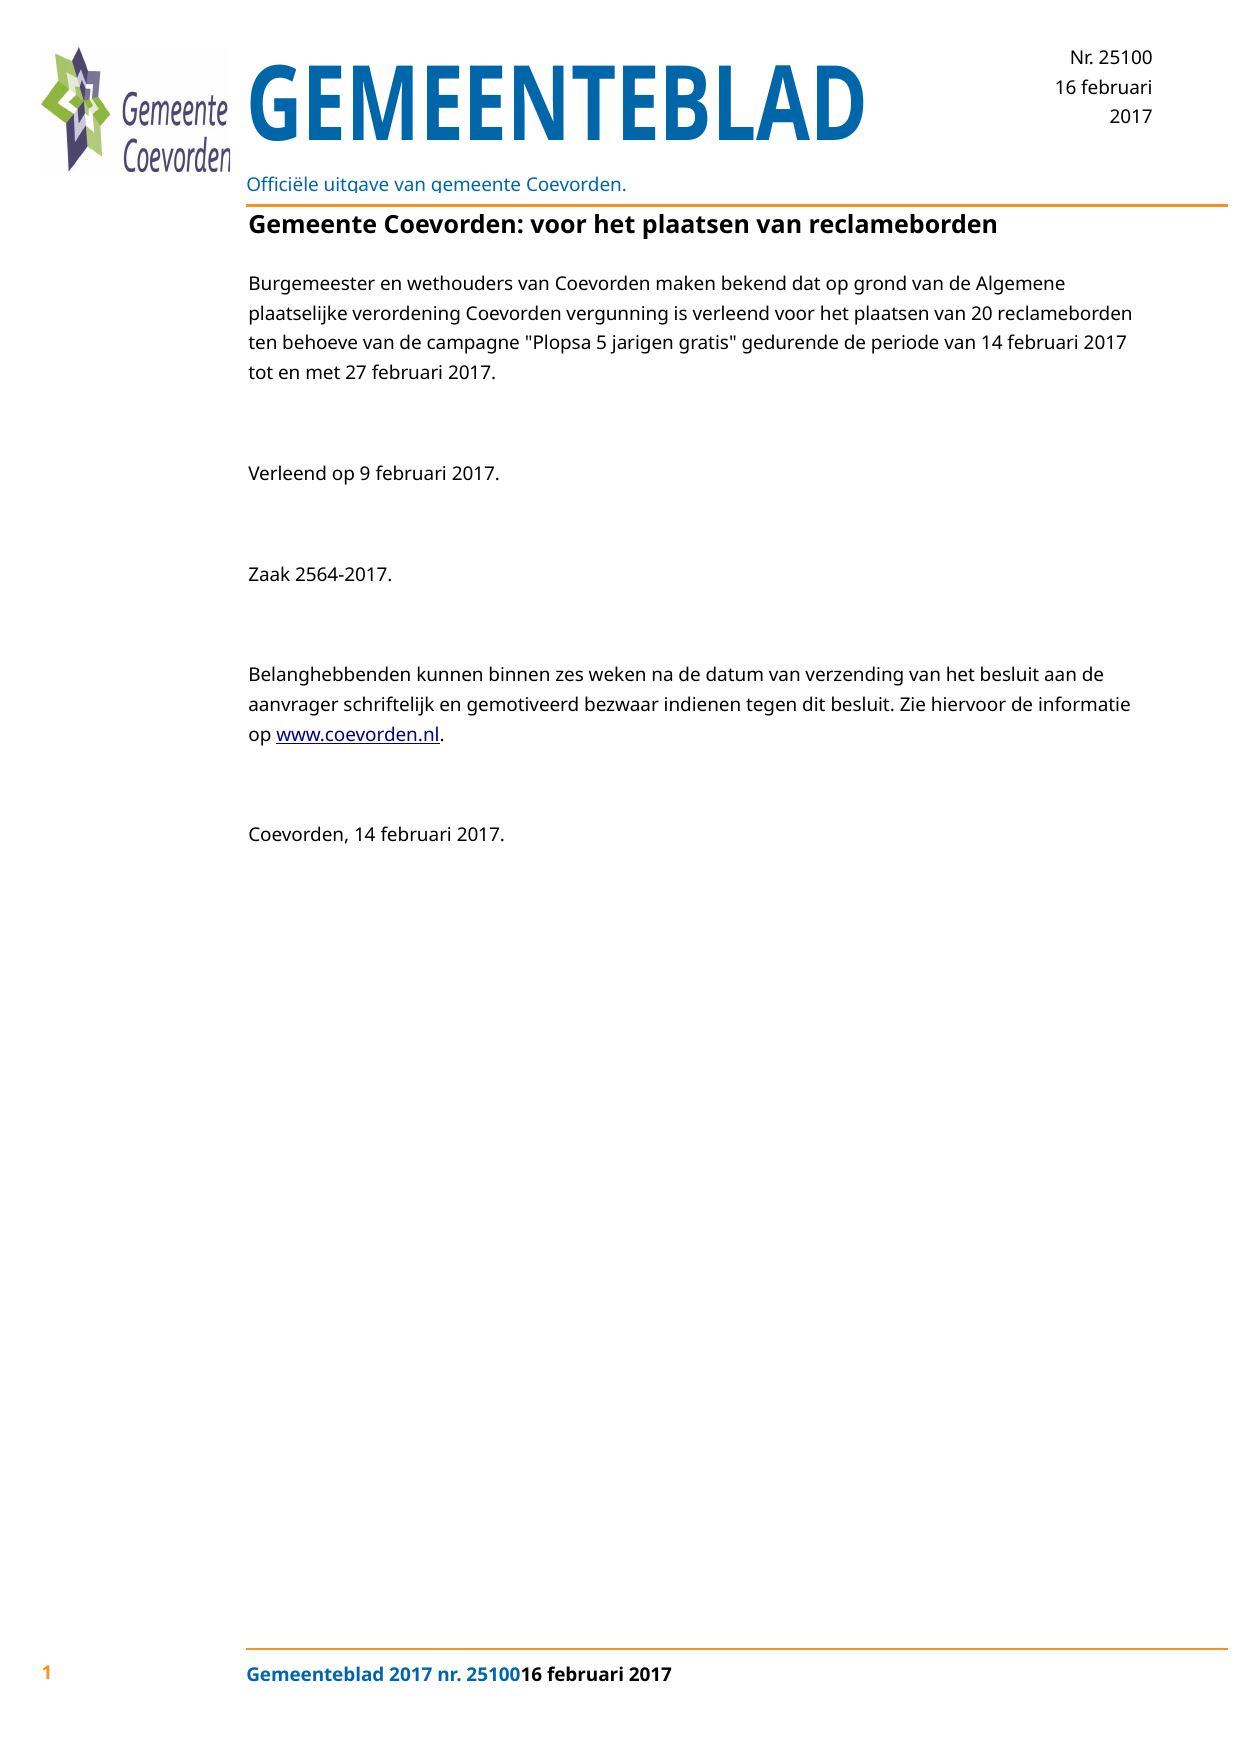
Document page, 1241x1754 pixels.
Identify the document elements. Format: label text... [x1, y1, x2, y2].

text Burgemeester en wethouders van Coevorden maken bekend dat op grond van de Algemene plaatselijke verordening Coevorden vergunning is verleend voor het plaatsen van 20 reclameborden ten behoeve van de campagne "Plopsa 5 jarigen gratis" gedurende de periode van 14 februari 2017 tot en met 27 februari 2017. [248, 270, 1152, 385]
picture [41, 47, 231, 172]
text Belanghebbenden kunnen binnen zes weken na de datum van verzending van het besluit aan de aanvrager schriftelijk en gemotiveerd bezwaar indienen tegen dit besluit. Zie hiervoor de informatie op www.coevorden.nl. [248, 662, 1152, 746]
text Gemeente Coevorden: voor het plaatsen van reclameborden [248, 207, 1152, 241]
text Coevorden, 14 februari 2017. [248, 822, 1152, 847]
text Verleend op 9 februari 2017. [248, 460, 1152, 486]
text Zaak 2564-2017. [248, 561, 1152, 586]
